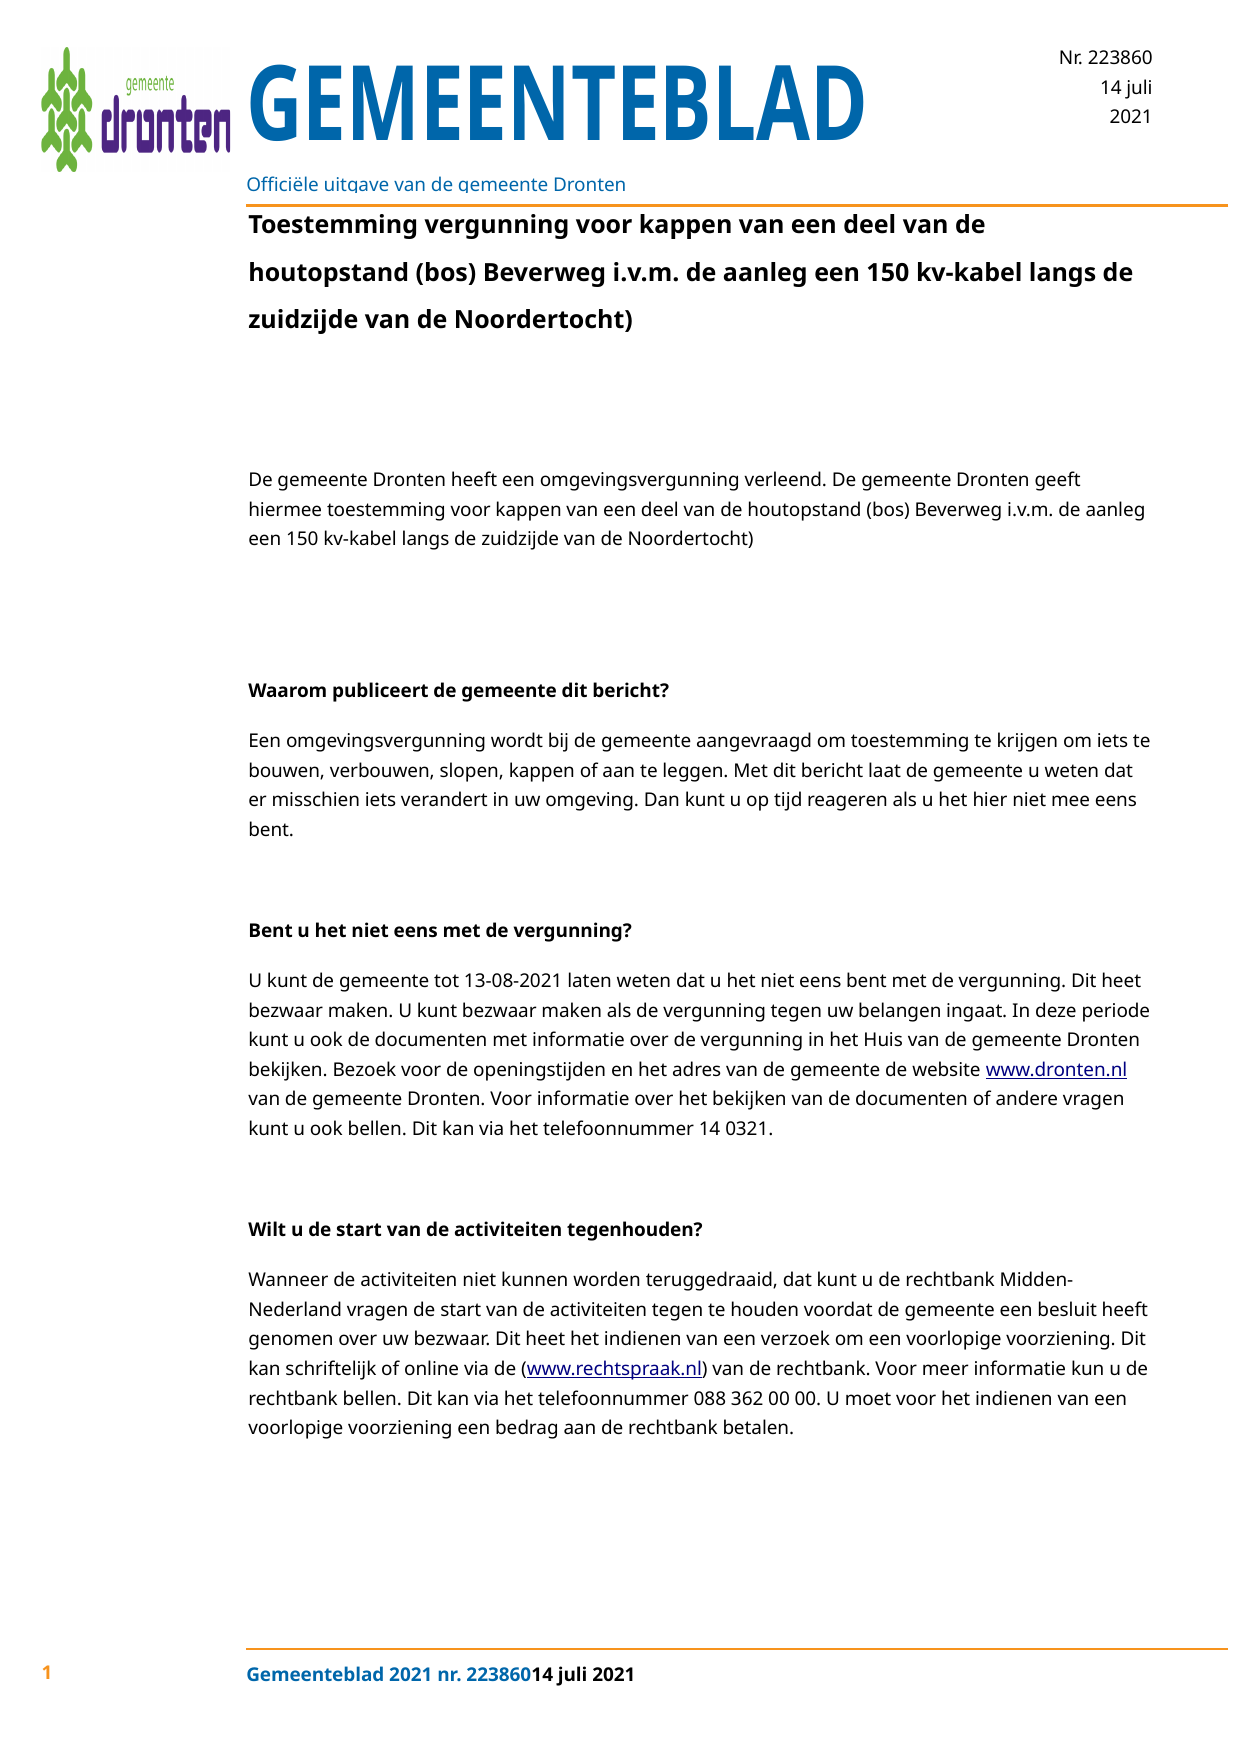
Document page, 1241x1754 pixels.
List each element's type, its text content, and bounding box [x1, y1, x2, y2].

text Bent u het niet eens met de vergunning? [248, 917, 1152, 942]
text Toestemming vergunning voor kappen van een deel van de houtopstand (bos) Beverweg i.v.m. de aanleg een 150 kv-kabel langs de zuidzijde van de Noordertocht) [248, 207, 1152, 336]
text Wilt u de start van de activiteiten tegenhouden? [248, 1216, 1152, 1242]
text Wanneer de activiteiten niet kunnen worden teruggedraaid, dat kunt u de rechtbank Midden-Nederland vragen de start van de activiteiten tegen te houden voordat de gemeente een besluit heeft genomen over uw bezwaar. Dit heet het indienen van een verzoek om een voorlopige voorziening. Dit kan schriftelijk of online via de (www.rechtspraak.nl) van de rechtbank. Voor meer informatie kun u de rechtbank bellen. Dit kan via het telefoonnummer 088 362 00 00. U moet voor het indienen van een voorlopige voorziening een bedrag aan de rechtbank betalen. [248, 1266, 1152, 1440]
text U kunt de gemeente tot 13-08-2021 laten weten dat u het niet eens bent met de vergunning. Dit heet bezwaar maken. U kunt bezwaar maken als de vergunning tegen uw belangen ingaat. In deze periode kunt u ook de documenten met informatie over de vergunning in het Huis van de gemeente Dronten bekijken. Bezoek voor de openingstijden en het adres van de gemeente de website www.dronten.nl van de gemeente Dronten. Voor informatie over het bekijken van de documenten of andere vragen kunt u ook bellen. Dit kan via het telefoonnummer 14 0321. [248, 967, 1152, 1141]
picture [41, 47, 231, 172]
text Een omgevingsvergunning wordt bij de gemeente aangevraagd om toestemming te krijgen om iets te bouwen, verbouwen, slopen, kappen of aan te leggen. Met dit bericht laat de gemeente u weten dat er misschien iets verandert in uw omgeving. Dan kunt u op tijd reageren als u het hier niet mee eens bent. [248, 727, 1152, 842]
text De gemeente Dronten heeft een omgevingsvergunning verleend. De gemeente Dronten geeft hiermee toestemming voor kappen van een deel van de houtopstand (bos) Beverweg i.v.m. de aanleg een 150 kv-kabel langs de zuidzijde van de Noordertocht) [248, 466, 1152, 551]
text Waarom publiceert de gemeente dit bericht? [248, 677, 1152, 702]
